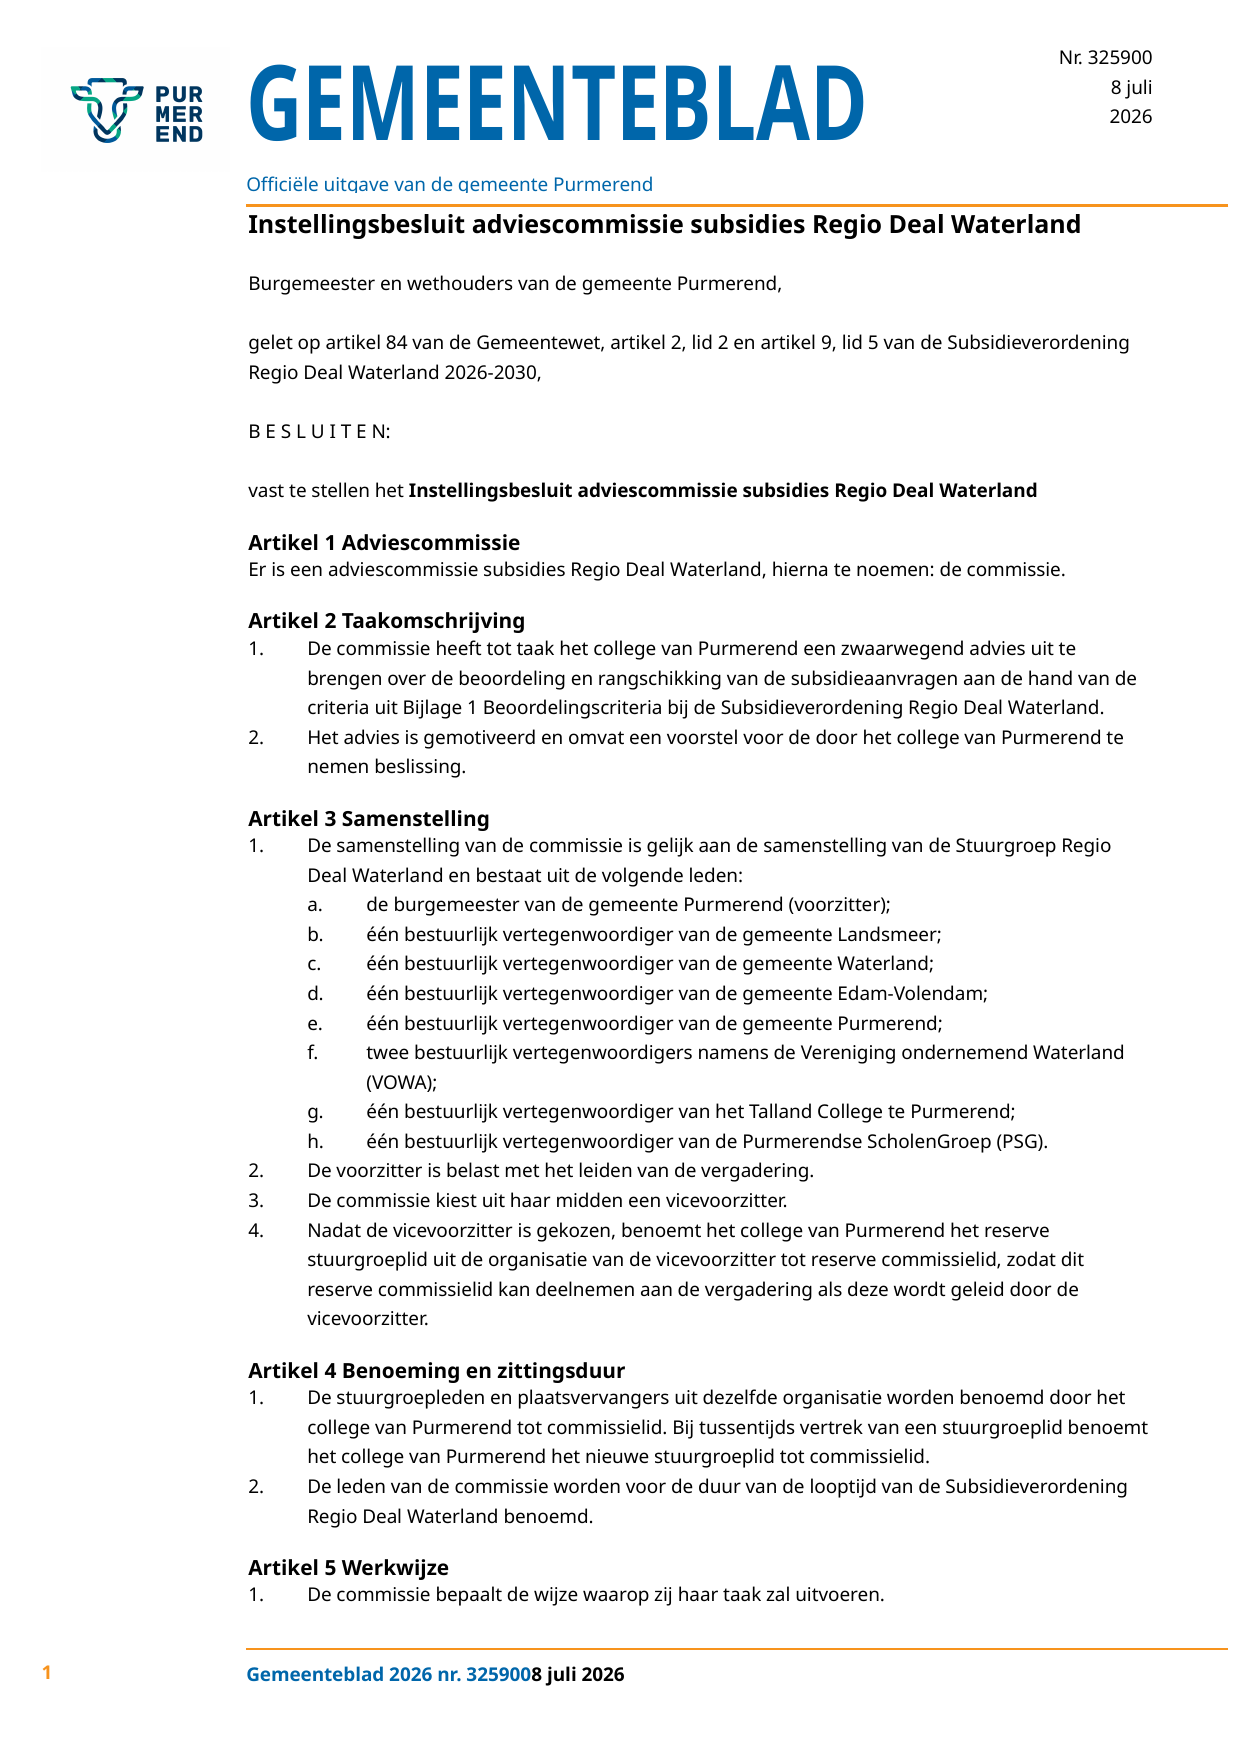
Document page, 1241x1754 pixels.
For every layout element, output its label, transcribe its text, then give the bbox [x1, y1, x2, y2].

list De commissie kiest uit haar midden een vicevoorzitter. [248, 1187, 1152, 1213]
list de burgemeester van de gemeente Purmerend (voorzitter); [307, 891, 1152, 917]
list De voorzitter is belast met het leiden van de vergadering. [248, 1158, 1152, 1183]
list één bestuurlijk vertegenwoordiger van de Purmerendse ScholenGroep (PSG). [307, 1128, 1152, 1154]
list De commissie bepaalt de wijze waarop zij haar taak zal uitvoeren. [248, 1582, 1152, 1607]
text Artikel 3 Samenstelling [248, 804, 1152, 832]
text Burgemeester en wethouders van de gemeente Purmerend, [248, 270, 1152, 296]
text Instellingsbesluit adviescommissie subsidies Regio Deal Waterland [248, 207, 1152, 241]
text Artikel 2 Taakomschrijving [248, 607, 1152, 635]
text Artikel 5 Werkwijze [248, 1553, 1152, 1582]
text Artikel 1 Adviescommissie [248, 528, 1152, 556]
list één bestuurlijk vertegenwoordiger van de gemeente Landsmeer; [307, 921, 1152, 947]
list één bestuurlijk vertegenwoordiger van de gemeente Edam-Volendam; [307, 980, 1152, 1006]
text B E S L U I T E N: [248, 418, 1152, 444]
list twee bestuurlijk vertegenwoordigers namens de Vereniging ondernemend Waterland (VOWA); [307, 1039, 1152, 1095]
list Nadat de vicevoorzitter is gekozen, benoemt het college van Purmerend het reserve stuurgroeplid uit de organisatie van de vicevoorzitter tot reserve commissielid, zodat dit reserve commissielid kan deelnemen aan de vergadering als deze wordt geleid door de vicevoorzitter. [248, 1217, 1152, 1331]
text vast te stellen het Instellingsbesluit adviescommissie subsidies Regio Deal Waterland [248, 477, 1152, 503]
list De commissie heeft tot taak het college van Purmerend een zwaarwegend advies uit te brengen over de beoordeling en rangschikking van de subsidieaanvragen aan de hand van de criteria uit Bijlage 1 Beoordelingscriteria bij de Subsidieverordening Regio Deal Waterland. [248, 635, 1152, 720]
text Er is een adviescommissie subsidies Regio Deal Waterland, hierna te noemen: de commissie. [248, 556, 1152, 582]
list De stuurgroepleden en plaatsvervangers uit dezelfde organisatie worden benoemd door het college van Purmerend tot commissielid. Bij tussentijds vertrek van een stuurgroeplid benoemt het college van Purmerend het nieuwe stuurgroeplid tot commissielid. [248, 1384, 1152, 1469]
list De leden van de commissie worden voor de duur van de looptijd van de Subsidieverordening Regio Deal Waterland benoemd. [248, 1473, 1152, 1528]
list Het advies is gemotiveerd en omvat een voorstel voor de door het college van Purmerend te nemen beslissing. [248, 724, 1152, 779]
list één bestuurlijk vertegenwoordiger van de gemeente Purmerend; [307, 1010, 1152, 1036]
list één bestuurlijk vertegenwoordiger van de gemeente Waterland; [307, 951, 1152, 976]
list De samenstelling van de commissie is gelijk aan de samenstelling van de Stuurgroep Regio Deal Waterland en bestaat uit de volgende leden: [248, 832, 1152, 888]
text Artikel 4 Benoeming en zittingsduur [248, 1356, 1152, 1384]
picture [41, 47, 231, 172]
list één bestuurlijk vertegenwoordiger van het Talland College te Purmerend; [307, 1098, 1152, 1124]
text gelet op artikel 84 van de Gemeentewet, artikel 2, lid 2 en artikel 9, lid 5 van de Subsidieverordening Regio Deal Waterland 2026-2030, [248, 329, 1152, 385]
